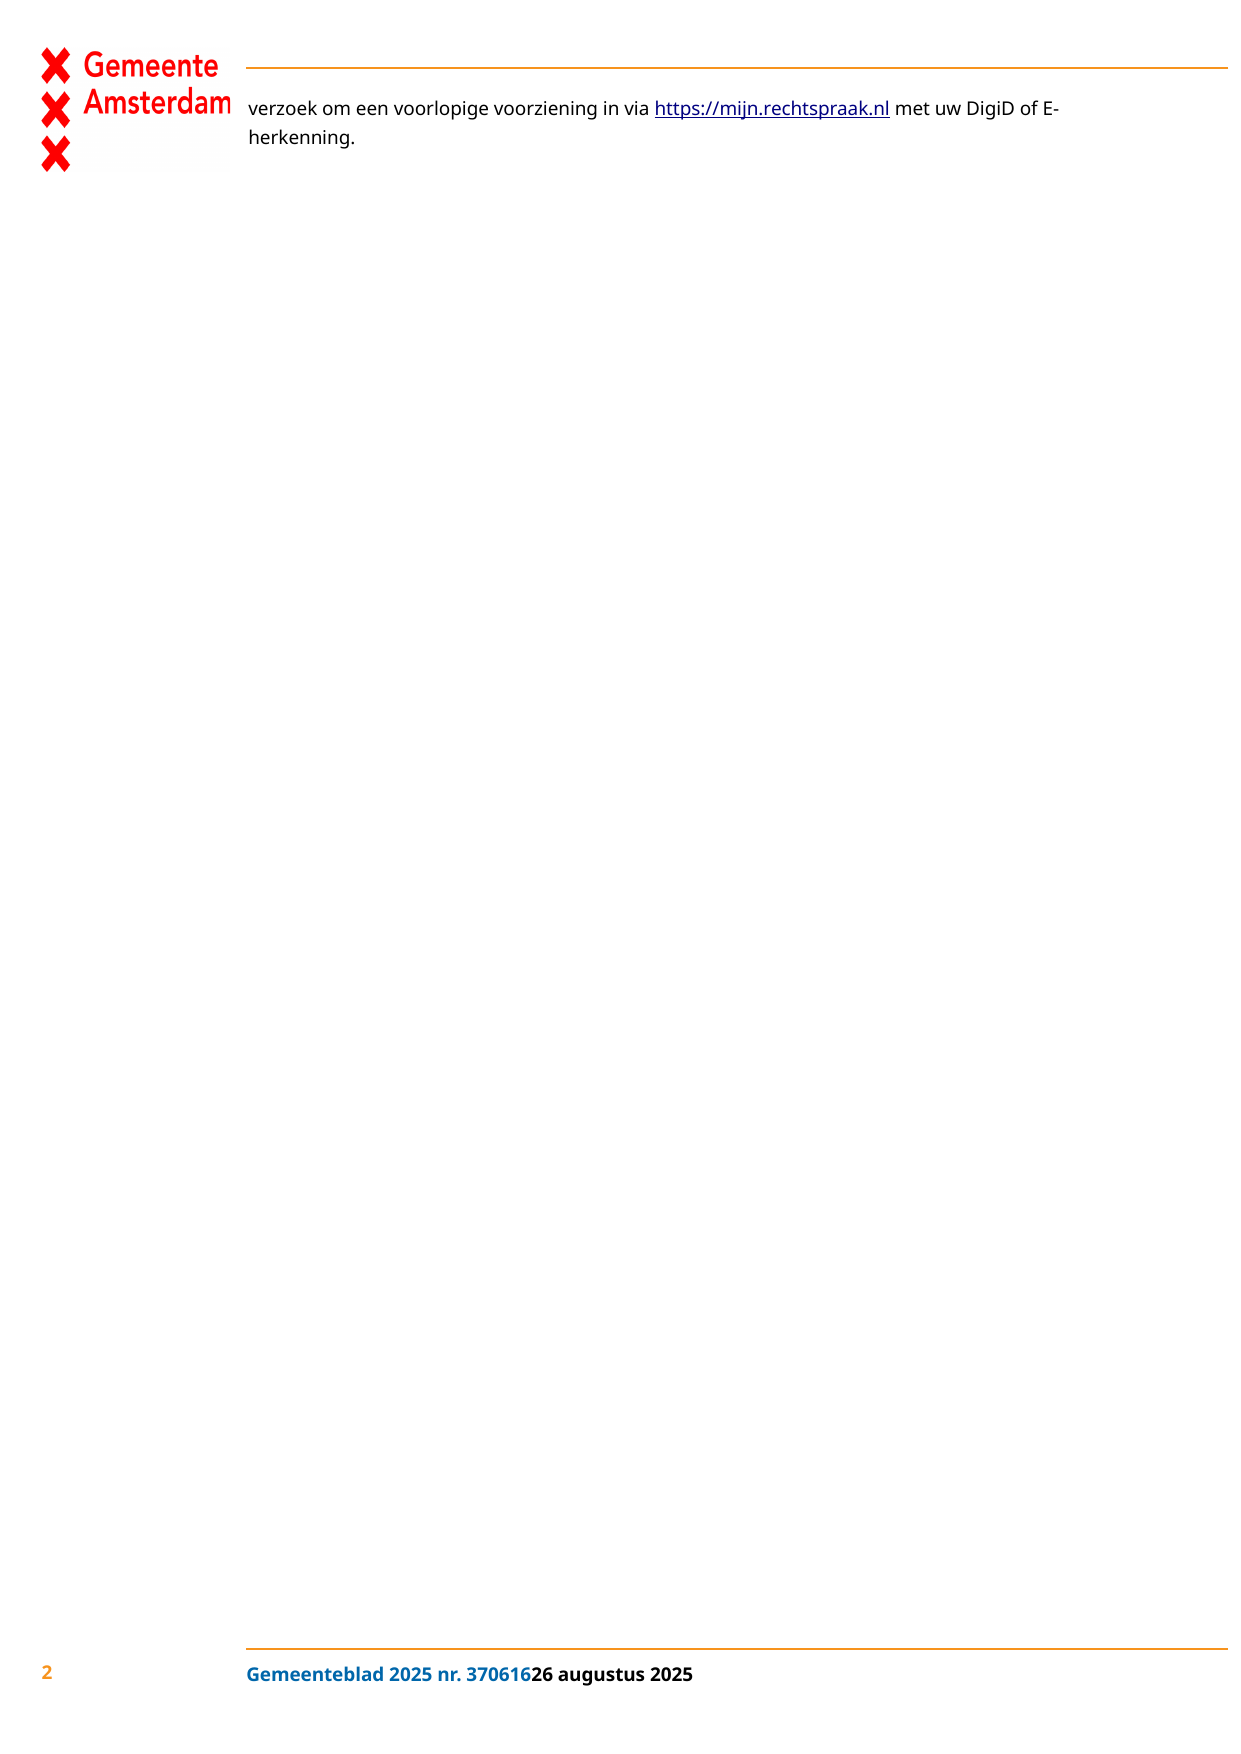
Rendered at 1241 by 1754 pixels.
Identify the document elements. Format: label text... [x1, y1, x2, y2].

text verzoek om een voorlopige voorziening in via https://mijn.rechtspraak.nl met uw DigiD of E-herkenning. [248, 95, 1152, 150]
picture [41, 47, 231, 172]
